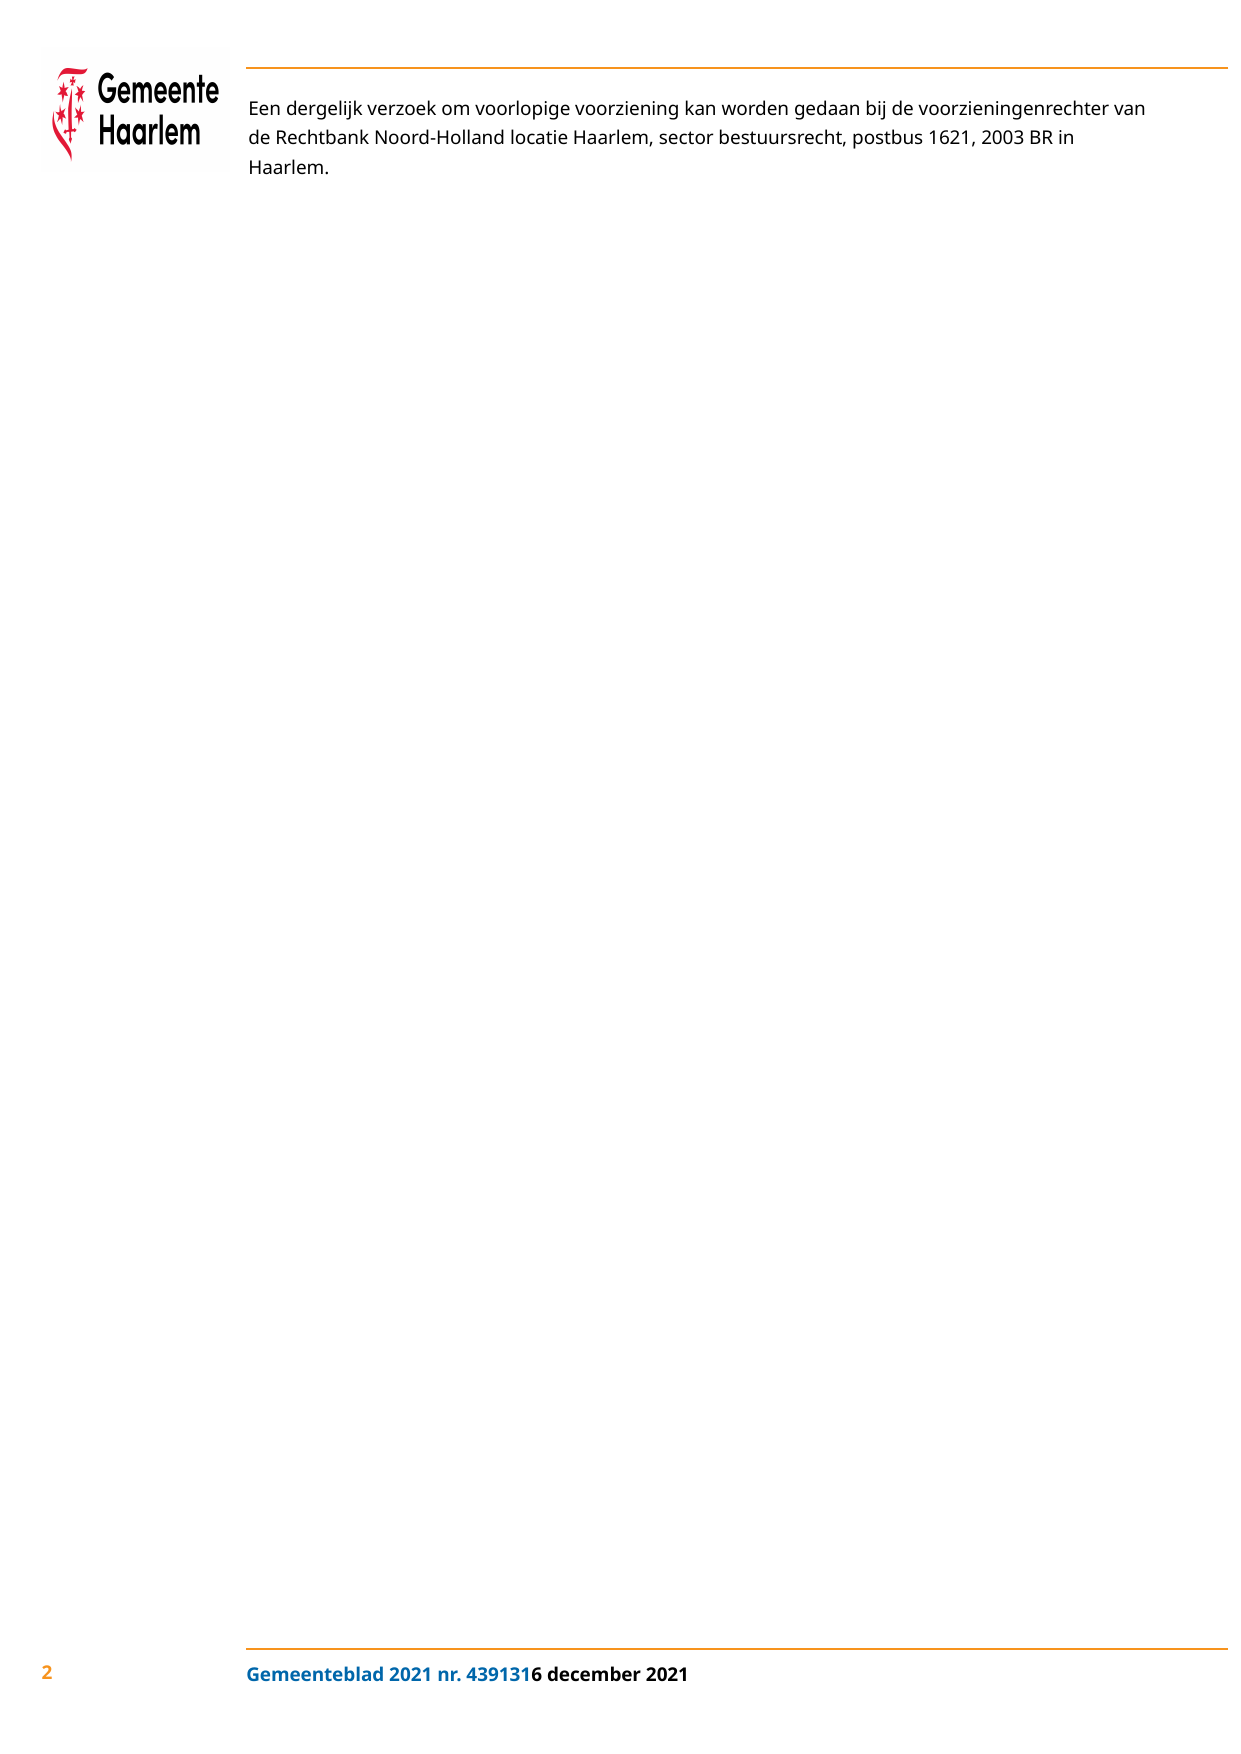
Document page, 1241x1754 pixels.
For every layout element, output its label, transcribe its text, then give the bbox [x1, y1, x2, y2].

text Een dergelijk verzoek om voorlopige voorziening kan worden gedaan bij de voorzieningenrechter van de Rechtbank Noord-Holland locatie Haarlem, sector bestuursrecht, postbus 1621, 2003 BR in Haarlem. [248, 95, 1152, 180]
picture [41, 47, 231, 172]
